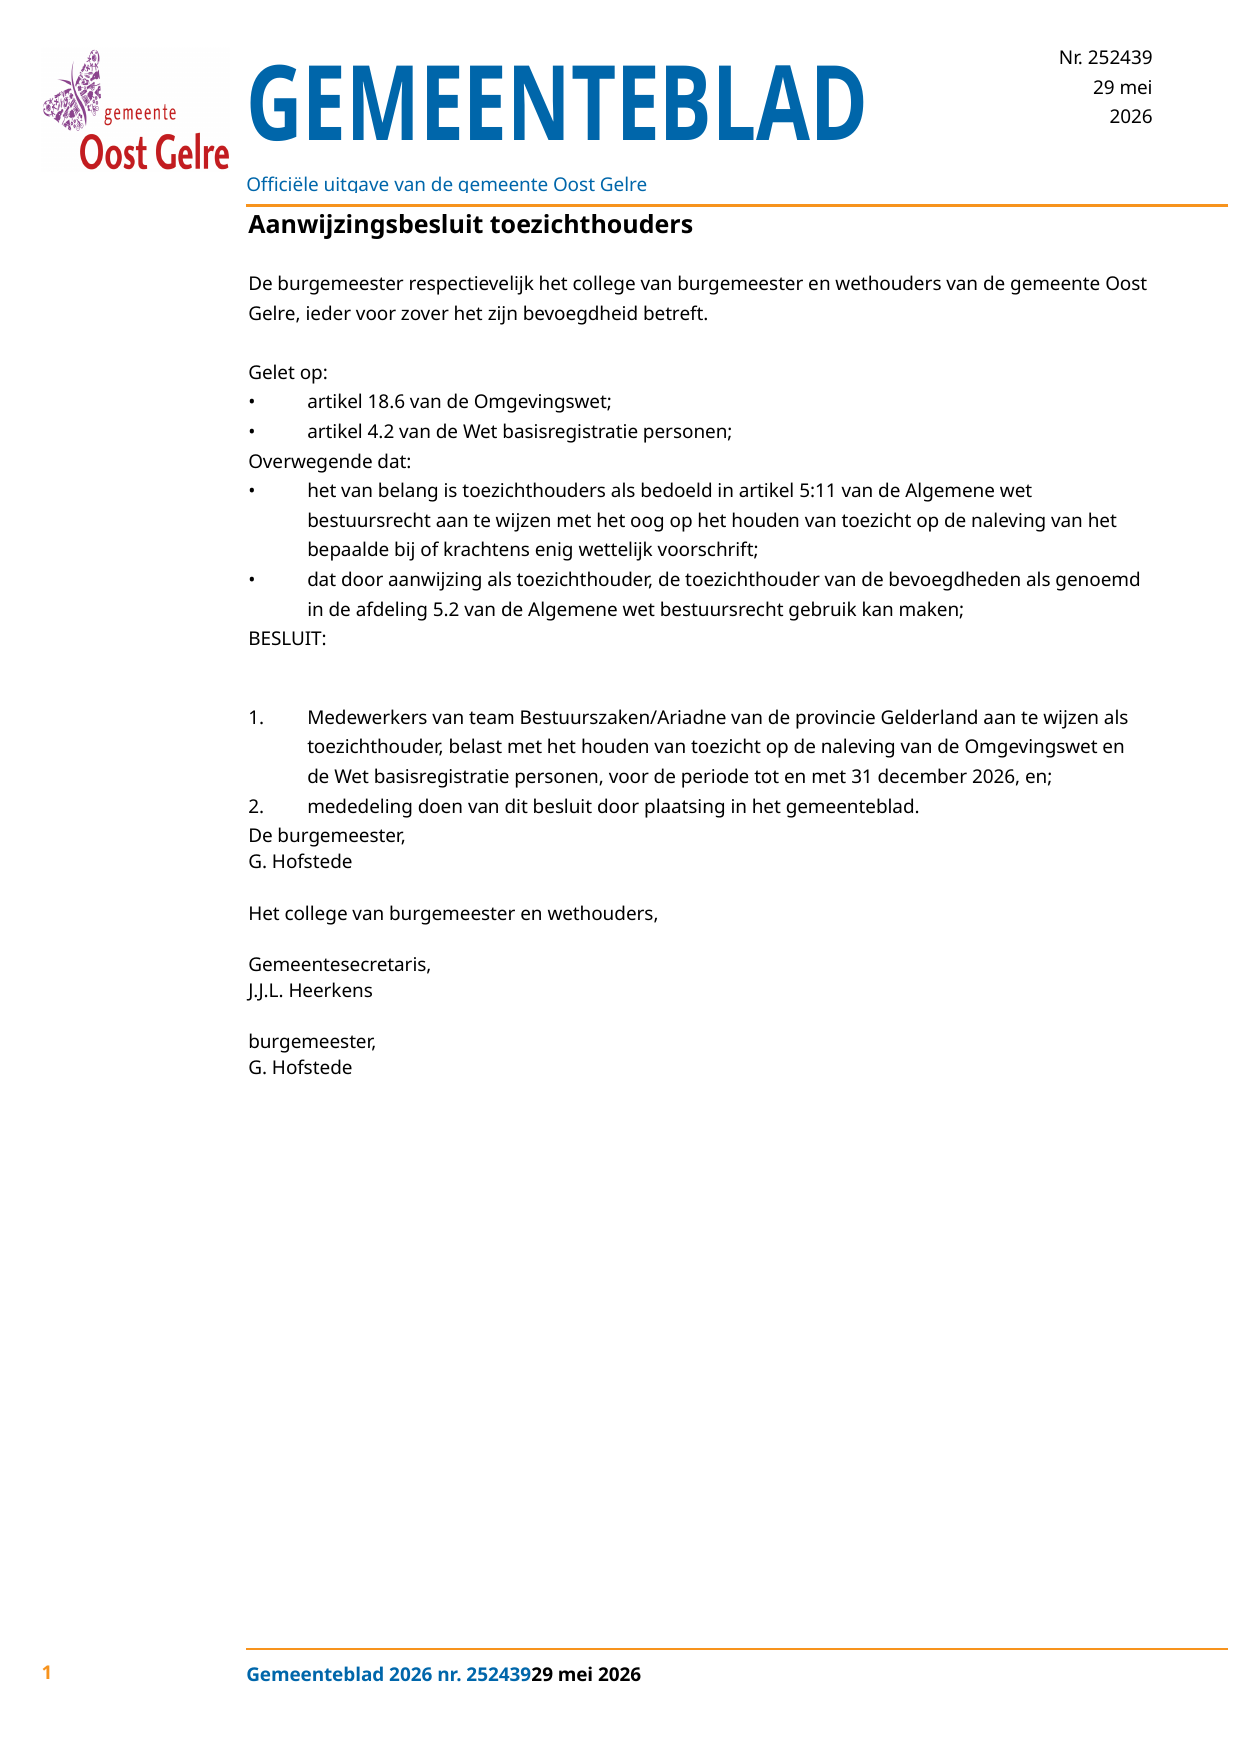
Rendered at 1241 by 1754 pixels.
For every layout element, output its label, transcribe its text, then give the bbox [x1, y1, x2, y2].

picture [41, 47, 231, 172]
list Medewerkers van team Bestuurszaken/Ariadne van de provincie Gelderland aan te wijzen als toezichthouder, belast met het houden van toezicht op de naleving van de Omgevingswet en de Wet basisregistratie personen, voor de periode tot en met 31 december 2026, en; [248, 704, 1152, 789]
text De burgemeester, [248, 822, 1152, 848]
list het van belang is toezichthouders als bedoeld in artikel 5:11 van de Algemene wet bestuursrecht aan te wijzen met het oog op het houden van toezicht op de naleving van het bepaalde bij of krachtens enig wettelijk voorschrift; [248, 477, 1152, 562]
text Overwegende dat: [248, 448, 1152, 473]
list artikel 18.6 van de Omgevingswet; [248, 389, 1152, 414]
text Het college van burgemeester en wethouders, [248, 900, 1152, 925]
list mededeling doen van dit besluit door plaatsing in het gemeenteblad. [248, 793, 1152, 819]
list artikel 4.2 van de Wet basisregistratie personen; [248, 418, 1152, 444]
text Aanwijzingsbesluit toezichthouders [248, 207, 1152, 241]
text BESLUIT: [248, 625, 1152, 651]
text De burgemeester respectievelijk het college van burgemeester en wethouders van de gemeente Oost Gelre, ieder voor zover het zijn bevoegdheid betreft. [248, 270, 1152, 326]
list dat door aanwijzing als toezichthouder, de toezichthouder van de bevoegdheden als genoemd in de afdeling 5.2 van de Algemene wet bestuursrecht gebruik kan maken; [248, 566, 1152, 621]
text Gemeentesecretaris, [248, 951, 1152, 977]
text Gelet op: [248, 359, 1152, 385]
text J.J.L. Heerkens [248, 977, 1152, 1003]
text G. Hofstede [248, 1054, 1152, 1080]
text G. Hofstede [248, 848, 1152, 874]
text burgemeester, [248, 1028, 1152, 1054]
